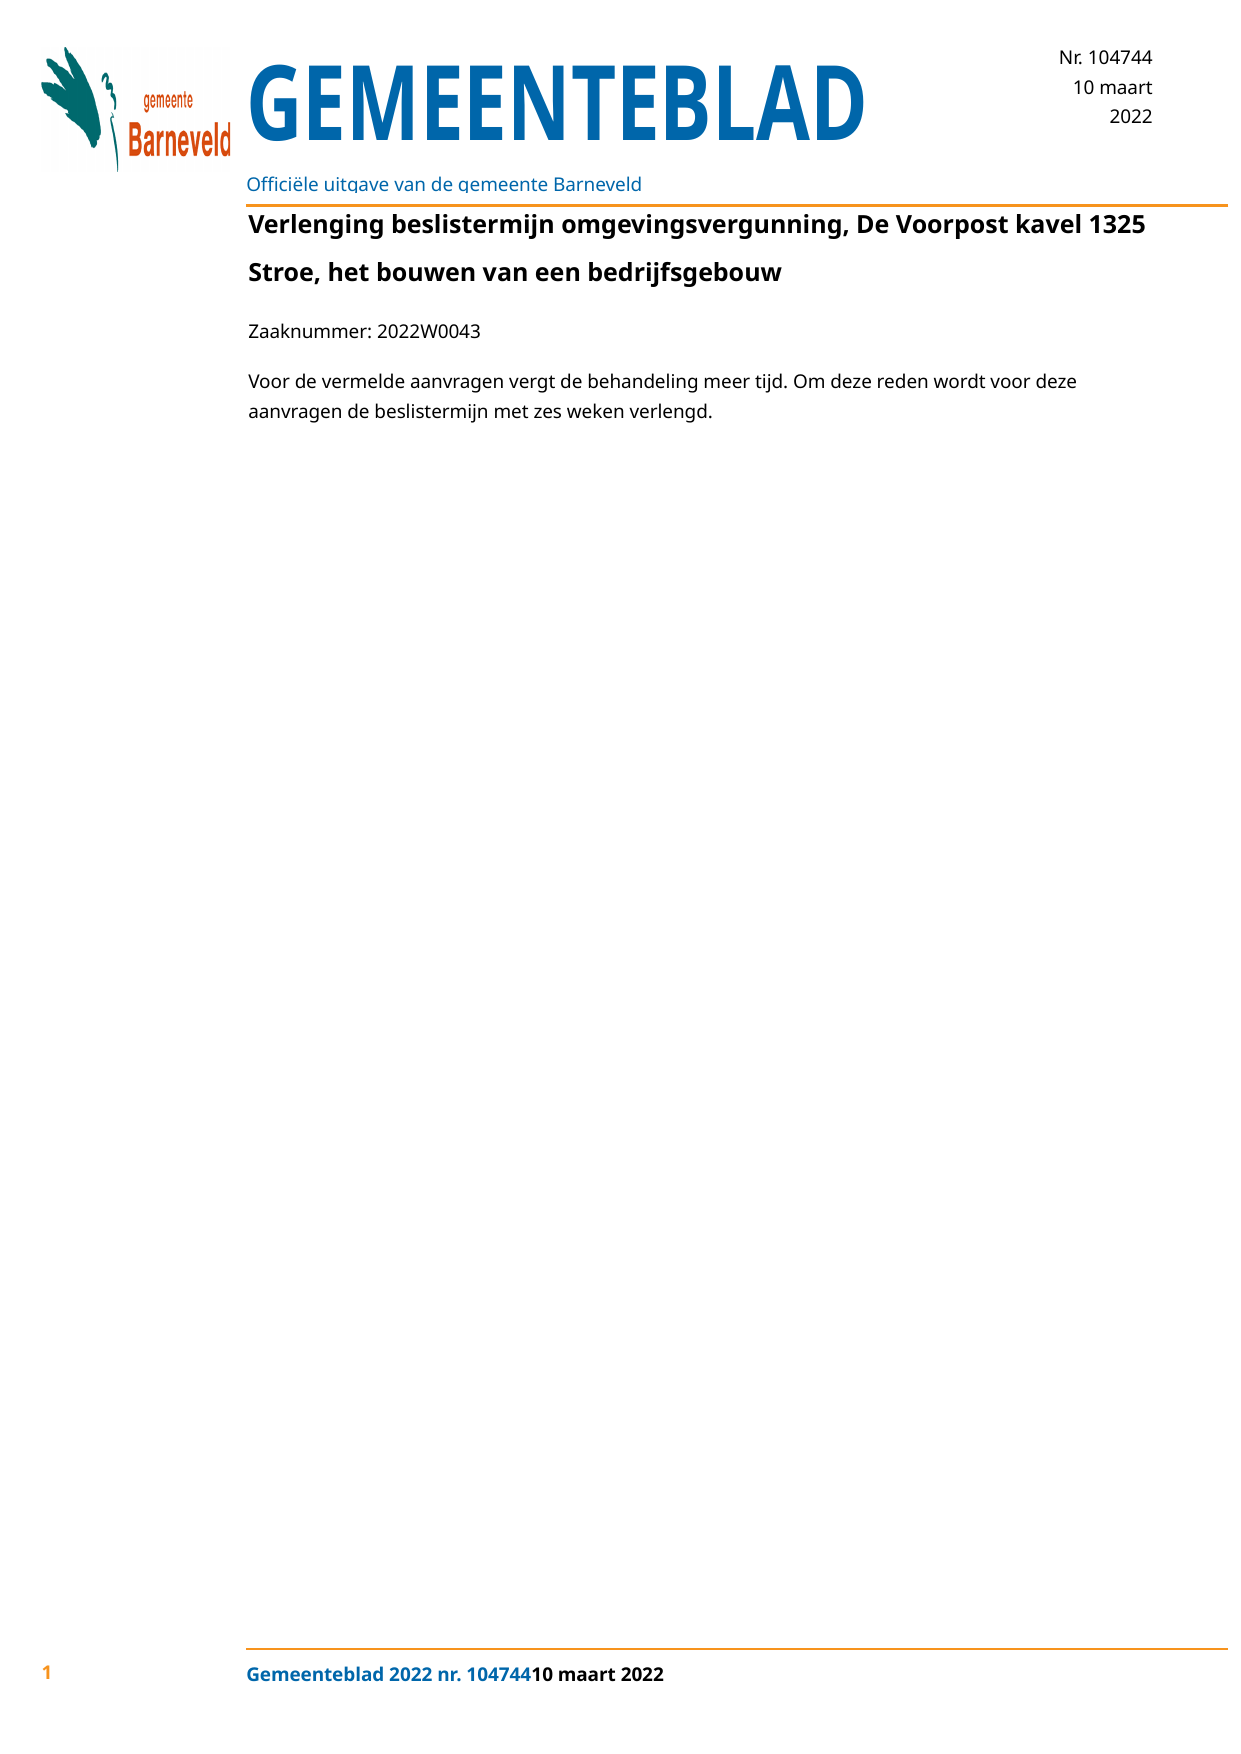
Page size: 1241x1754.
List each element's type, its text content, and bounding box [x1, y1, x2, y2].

picture [41, 47, 231, 172]
text Verlenging beslistermijn omgevingsvergunning, De Voorpost kavel 1325 Stroe, het bouwen van een bedrijfsgebouw [248, 207, 1152, 288]
text Zaaknummer: 2022W0043 [248, 318, 1152, 344]
text Voor de vermelde aanvragen vergt de behandeling meer tijd. Om deze reden wordt voor deze aanvragen de beslistermijn met zes weken verlengd. [248, 368, 1152, 424]
